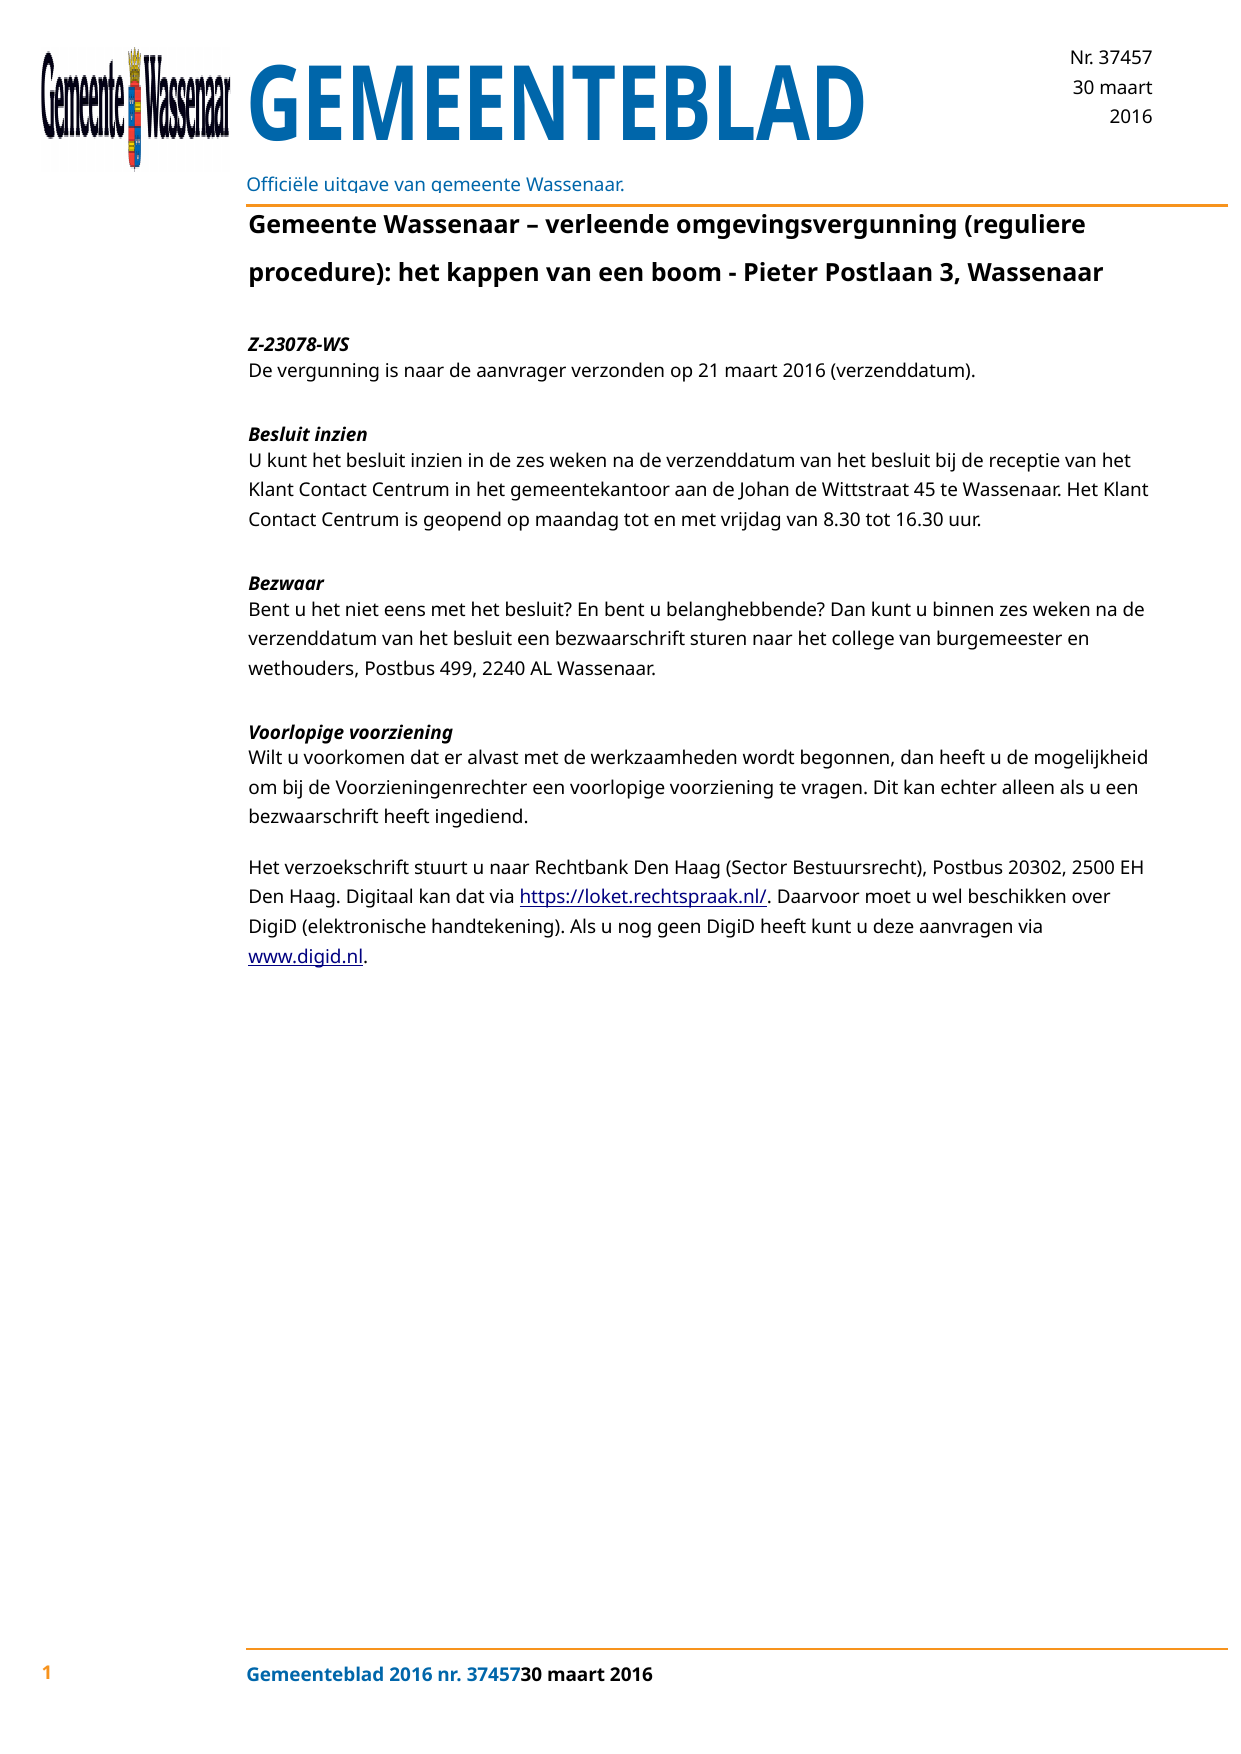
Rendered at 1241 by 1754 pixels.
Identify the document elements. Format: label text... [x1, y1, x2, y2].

text Z-23078-WS [248, 331, 1152, 357]
text Bezwaar [248, 570, 1152, 596]
text De vergunning is naar de aanvrager verzonden op 21 maart 2016 (verzenddatum). [248, 357, 1152, 383]
text Gemeente Wassenaar – verleende omgevingsvergunning (reguliere procedure): het kappen van een boom - Pieter Postlaan 3, Wassenaar [248, 207, 1152, 288]
text Besluit inzien [248, 421, 1152, 447]
text Het verzoekschrift stuurt u naar Rechtbank Den Haag (Sector Bestuursrecht), Postbus 20302, 2500 EH Den Haag. Digitaal kan dat via https://loket.rechtspraak.nl/. Daarvoor moet u wel beschikken over DigiD (elektronische handtekening). Als u nog geen DigiD heeft kunt u deze aanvragen via www.digid.nl. [248, 854, 1152, 969]
text Voorlopige voorziening [248, 719, 1152, 744]
picture [41, 47, 231, 172]
text Bent u het niet eens met het besluit? En bent u belanghebbende? Dan kunt u binnen zes weken na de verzenddatum van het besluit een bezwaarschrift sturen naar het college van burgemeester en wethouders, Postbus 499, 2240 AL Wassenaar. [248, 596, 1152, 681]
text Wilt u voorkomen dat er alvast met de werkzaamheden wordt begonnen, dan heeft u de mogelijkheid om bij de Voorzieningenrechter een voorlopige voorziening te vragen. Dit kan echter alleen als u een bezwaarschrift heeft ingediend. [248, 744, 1152, 829]
text U kunt het besluit inzien in de zes weken na de verzenddatum van het besluit bij de receptie van het Klant Contact Centrum in het gemeentekantoor aan de Johan de Wittstraat 45 te Wassenaar. Het Klant Contact Centrum is geopend op maandag tot en met vrijdag van 8.30 tot 16.30 uur. [248, 447, 1152, 532]
